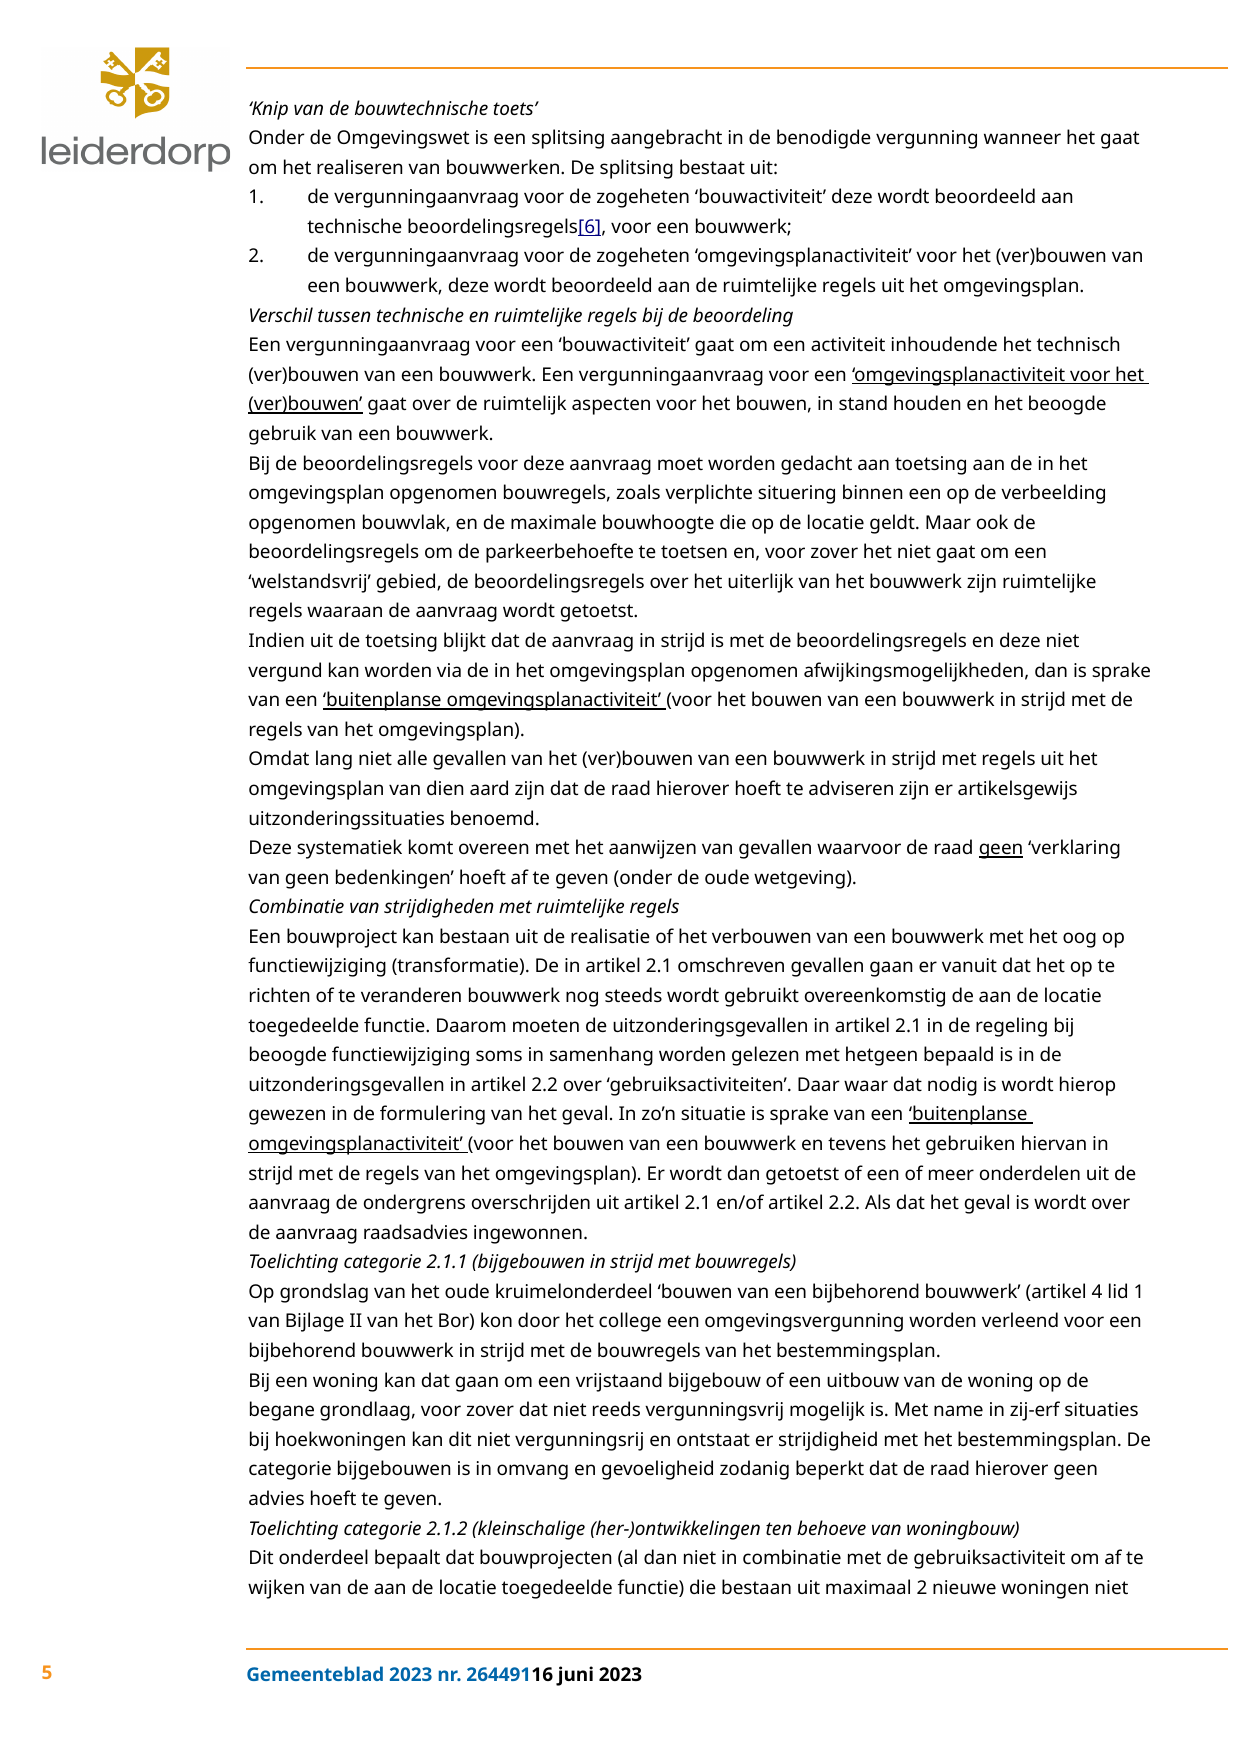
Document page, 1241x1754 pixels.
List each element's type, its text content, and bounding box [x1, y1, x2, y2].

text ‘Knip van de bouwtechnische toets’ [248, 95, 1152, 121]
list de vergunningaanvraag voor de zogeheten ‘omgevingsplanactiviteit’ voor het (ver)bouwen van een bouwwerk, deze wordt beoordeeld aan de ruimtelijke regels uit het omgevingsplan. [248, 243, 1152, 298]
text Bij een woning kan dat gaan om een vrijstaand bijgebouw of een uitbouw van de woning op de begane grondlaag, voor zover dat niet reeds vergunningsvrij mogelijk is. Met name in zij-erf situaties bij hoekwoningen kan dit niet vergunningsrij en ontstaat er strijdigheid met het bestemmingsplan. De categorie bijgebouwen is in omvang en gevoeligheid zodanig beperkt dat de raad hierover geen advies hoeft te geven. [248, 1367, 1152, 1511]
text Op grondslag van het oude kruimelonderdeel ‘bouwen van een bijbehorend bouwwerk’ (artikel 4 lid 1 van Bijlage II van het Bor) kon door het college een omgevingsvergunning worden verleend voor een bijbehorend bouwwerk in strijd met de bouwregels van het bestemmingsplan. [248, 1278, 1152, 1363]
picture [41, 47, 231, 172]
text Combinatie van strijdigheden met ruimtelijke regels [248, 893, 1152, 919]
text Indien uit de toetsing blijkt dat de aanvraag in strijd is met de beoordelingsregels en deze niet vergund kan worden via de in het omgevingsplan opgenomen afwijkingsmogelijkheden, dan is sprake van een ‘buitenplanse omgevingsplanactiviteit’ (voor het bouwen van een bouwwerk in strijd met de regels van het omgevingsplan). [248, 627, 1152, 742]
text Toelichting categorie 2.1.2 (kleinschalige (her-)ontwikkelingen ten behoeve van woningbouw) [248, 1515, 1152, 1541]
text Een bouwproject kan bestaan uit de realisatie of het verbouwen van een bouwwerk met het oog op functiewijziging (transformatie). De in artikel 2.1 omschreven gevallen gaan er vanuit dat het op te richten of te veranderen bouwwerk nog steeds wordt gebruikt overeenkomstig de aan de locatie toegedeelde functie. Daarom moeten de uitzonderingsgevallen in artikel 2.1 in de regeling bij beoogde functiewijziging soms in samenhang worden gelezen met hetgeen bepaald is in de uitzonderingsgevallen in artikel 2.2 over ‘gebruiksactiviteiten’. Daar waar dat nodig is wordt hierop gewezen in de formulering van het geval. In zo’n situatie is sprake van een ‘buitenplanse omgevingsplanactiviteit’ (voor het bouwen van een bouwwerk en tevens het gebruiken hiervan in strijd met de regels van het omgevingsplan). Er wordt dan getoetst of een of meer onderdelen uit de aanvraag de ondergrens overschrijden uit artikel 2.1 en/of artikel 2.2. Als dat het geval is wordt over de aanvraag raadsadvies ingewonnen. [248, 923, 1152, 1245]
text Onder de Omgevingswet is een splitsing aangebracht in de benodigde vergunning wanneer het gaat om het realiseren van bouwwerken. De splitsing bestaat uit: [248, 124, 1152, 180]
text Een vergunningaanvraag voor een ‘bouwactiviteit’ gaat om een activiteit inhoudende het technisch (ver)bouwen van een bouwwerk. Een vergunningaanvraag voor een ‘omgevingsplanactiviteit voor het (ver)bouwen’ gaat over de ruimtelijk aspecten voor het bouwen, in stand houden en het beoogde gebruik van een bouwwerk. [248, 331, 1152, 446]
text Deze systematiek komt overeen met het aanwijzen van gevallen waarvoor de raad geen ‘verklaring van geen bedenkingen’ hoeft af te geven (onder de oude wetgeving). [248, 834, 1152, 890]
text Dit onderdeel bepaalt dat bouwprojecten (al dan niet in combinatie met de gebruiksactiviteit om af te wijken van de aan de locatie toegedeelde functie) die bestaan uit maximaal 2 nieuwe woningen niet [248, 1544, 1152, 1600]
text Omdat lang niet alle gevallen van het (ver)bouwen van een bouwwerk in strijd met regels uit het omgevingsplan van dien aard zijn dat de raad hierover hoeft te adviseren zijn er artikelsgewijs uitzonderingssituaties benoemd. [248, 746, 1152, 831]
text Bij de beoordelingsregels voor deze aanvraag moet worden gedacht aan toetsing aan de in het omgevingsplan opgenomen bouwregels, zoals verplichte situering binnen een op de verbeelding opgenomen bouwvlak, en de maximale bouwhoogte die op de locatie geldt. Maar ook de beoordelingsregels om de parkeerbehoefte te toetsen en, voor zover het niet gaat om een ‘welstandsvrij’ gebied, de beoordelingsregels over het uiterlijk van het bouwwerk zijn ruimtelijke regels waaraan de aanvraag wordt getoetst. [248, 450, 1152, 623]
text Toelichting categorie 2.1.1 (bijgebouwen in strijd met bouwregels) [248, 1248, 1152, 1274]
text Verschil tussen technische en ruimtelijke regels bij de beoordeling [248, 302, 1152, 328]
list de vergunningaanvraag voor de zogeheten ‘bouwactiviteit’ deze wordt beoordeeld aan technische beoordelingsregels[6], voor een bouwwerk; [248, 183, 1152, 239]
